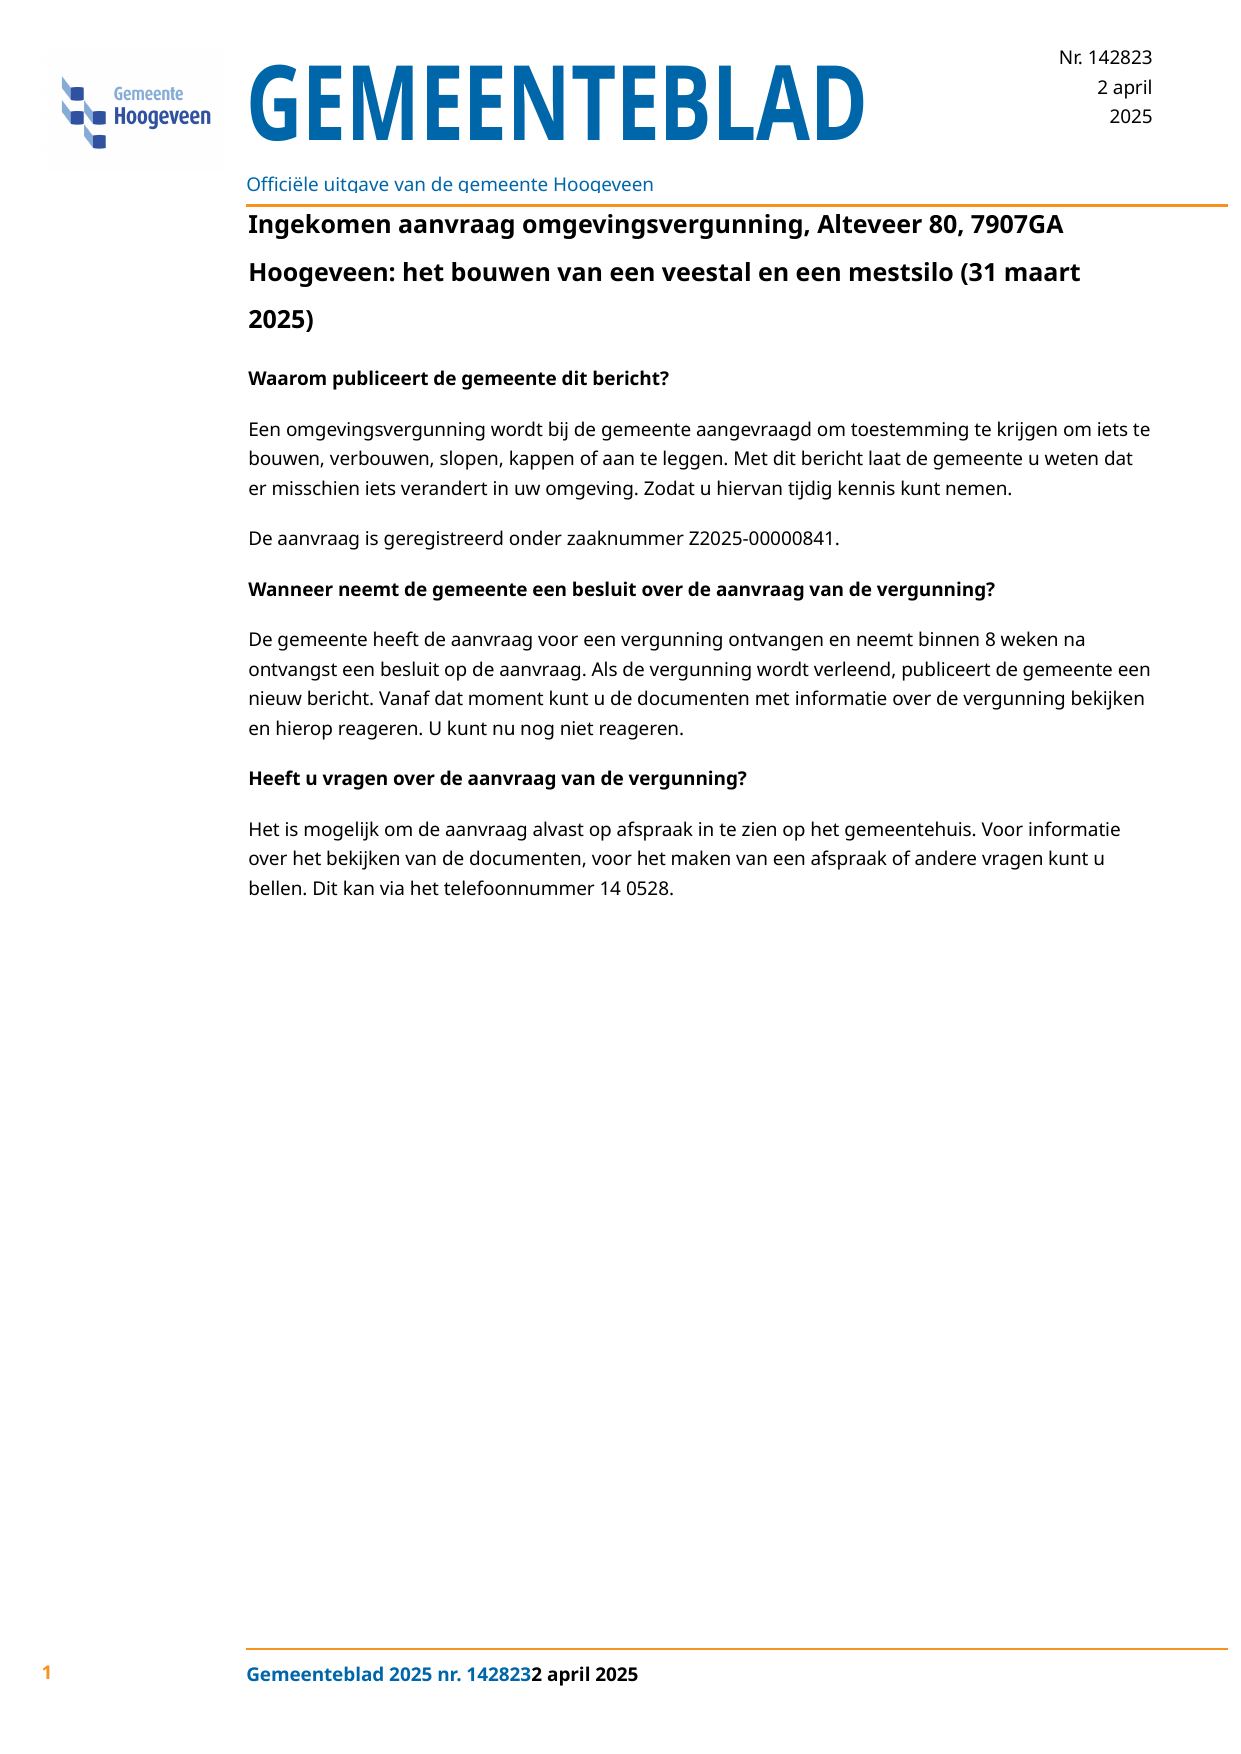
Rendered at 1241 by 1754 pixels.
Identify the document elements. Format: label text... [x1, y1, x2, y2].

text Een omgevingsvergunning wordt bij de gemeente aangevraagd om toestemming te krijgen om iets te bouwen, verbouwen, slopen, kappen of aan te leggen. Met dit bericht laat de gemeente u weten dat er misschien iets verandert in uw omgeving. Zodat u hiervan tijdig kennis kunt nemen. [248, 416, 1152, 501]
text Waarom publiceert de gemeente dit bericht? [248, 366, 1152, 391]
text Wanneer neemt de gemeente een besluit over de aanvraag van de vergunning? [248, 576, 1152, 602]
text Ingekomen aanvraag omgevingsvergunning, Alteveer 80, 7907GA Hoogeveen: het bouwen van een veestal en een mestsilo (31 maart 2025) [248, 207, 1152, 336]
text De aanvraag is geregistreerd onder zaaknummer Z2025-00000841. [248, 526, 1152, 551]
text De gemeente heeft de aanvraag voor een vergunning ontvangen en neemt binnen 8 weken na ontvangst een besluit op de aanvraag. Als de vergunning wordt verleend, publiceert de gemeente een nieuw bericht. Vanaf dat moment kunt u de documenten met informatie over de vergunning bekijken en hierop reageren. U kunt nu nog niet reageren. [248, 626, 1152, 741]
picture [41, 47, 231, 172]
text Het is mogelijk om de aanvraag alvast op afspraak in te zien op het gemeentehuis. Voor informatie over het bekijken van de documenten, voor het maken van een afspraak of andere vragen kunt u bellen. Dit kan via het telefoonnummer 14 0528. [248, 816, 1152, 901]
text Heeft u vragen over de aanvraag van de vergunning? [248, 766, 1152, 791]
